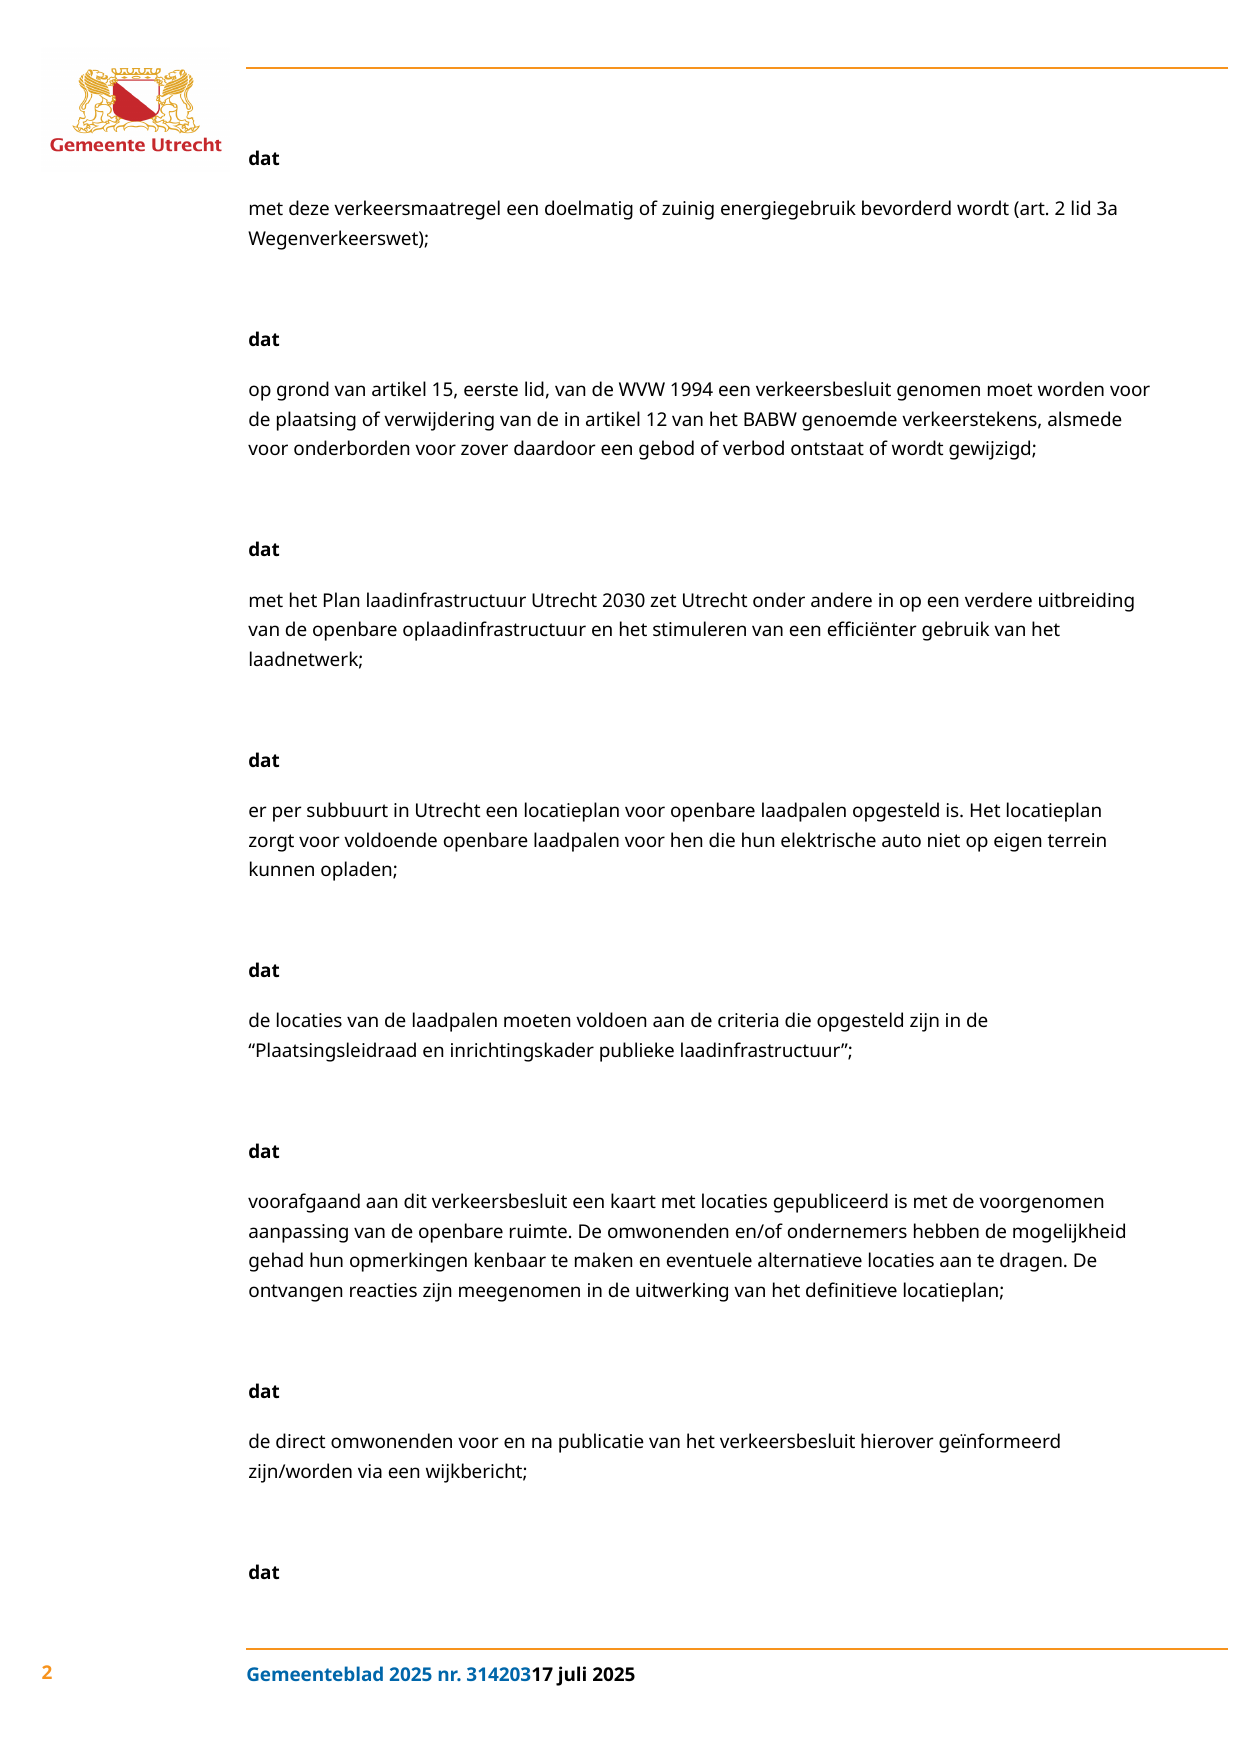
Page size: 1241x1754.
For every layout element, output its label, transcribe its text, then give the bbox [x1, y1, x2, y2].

text met het Plan laadinfrastructuur Utrecht 2030 zet Utrecht onder andere in op een verdere uitbreiding van de openbare oplaadinfrastructuur en het stimuleren van een efficiënter gebruik van het laadnetwerk; [248, 587, 1152, 672]
text er per subbuurt in Utrecht een locatieplan voor openbare laadpalen opgesteld is. Het locatieplan zorgt voor voldoende openbare laadpalen voor hen die hun elektrische auto niet op eigen terrein kunnen opladen; [248, 797, 1152, 882]
text dat [248, 1138, 1152, 1164]
text dat [248, 326, 1152, 352]
text dat [248, 1559, 1152, 1585]
picture [41, 47, 231, 172]
text de direct omwonenden voor en na publicatie van het verkeersbesluit hierover geïnformeerd zijn/worden via een wijkbericht; [248, 1428, 1152, 1484]
text de locaties van de laadpalen moeten voldoen aan de criteria die opgesteld zijn in de “Plaatsingsleidraad en inrichtingskader publieke laadinfrastructuur”; [248, 1008, 1152, 1063]
text met deze verkeersmaatregel een doelmatig of zuinig energiegebruik bevorderd wordt (art. 2 lid 3a Wegenverkeerswet); [248, 196, 1152, 251]
text voorafgaand aan dit verkeersbesluit een kaart met locaties gepubliceerd is met de voorgenomen aanpassing van de openbare ruimte. De omwonenden en/of ondernemers hebben de mogelijkheid gehad hun opmerkingen kenbaar te maken en eventuele alternatieve locaties aan te dragen. De ontvangen reacties zijn meegenomen in de uitwerking van het definitieve locatieplan; [248, 1188, 1152, 1303]
text dat [248, 145, 1152, 171]
text dat [248, 957, 1152, 983]
text dat [248, 747, 1152, 773]
text dat [248, 1378, 1152, 1404]
text dat [248, 536, 1152, 562]
text op grond van artikel 15, eerste lid, van de WVW 1994 een verkeersbesluit genomen moet worden voor de plaatsing of verwijdering van de in artikel 12 van het BABW genoemde verkeerstekens, alsmede voor onderborden voor zover daardoor een gebod of verbod ontstaat of wordt gewijzigd; [248, 376, 1152, 461]
